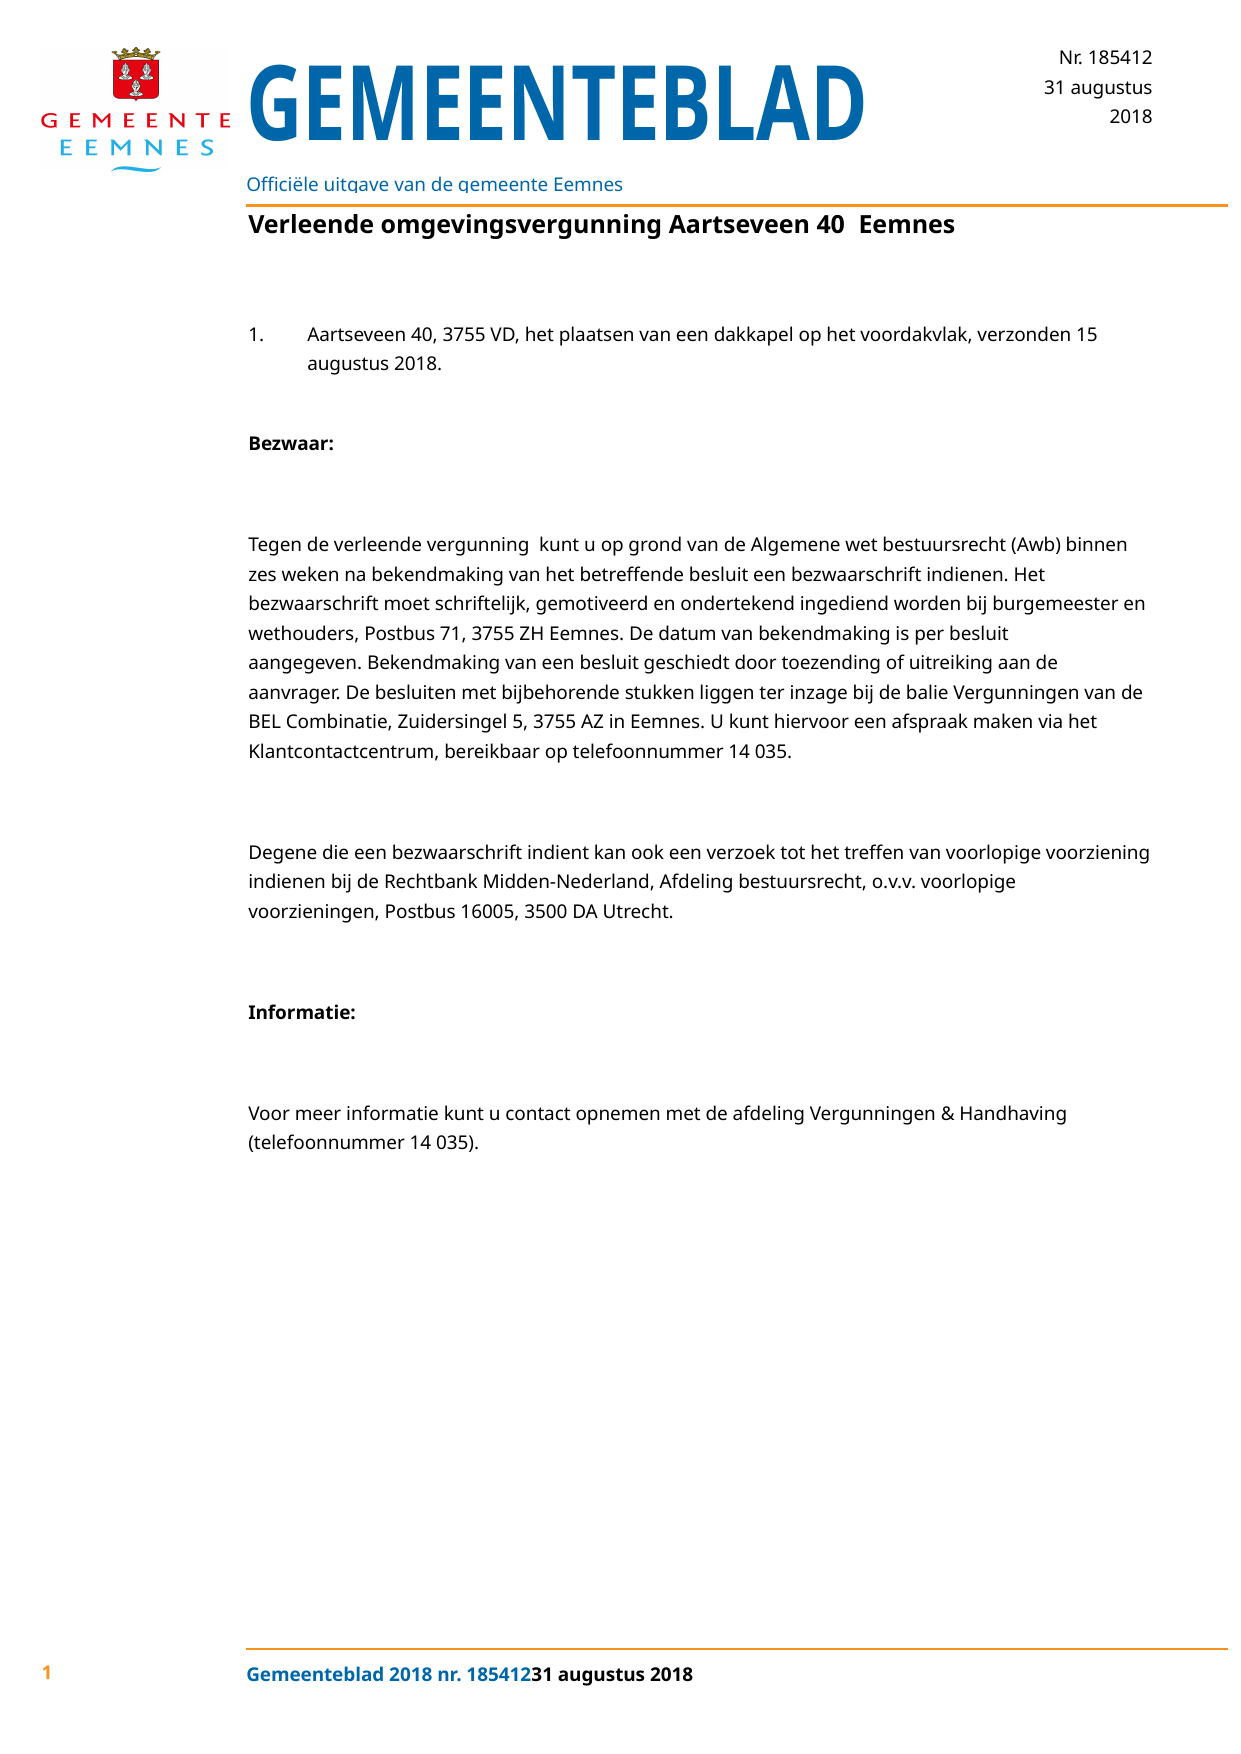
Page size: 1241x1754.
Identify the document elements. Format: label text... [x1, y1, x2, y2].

text Degene die een bezwaarschrift indient kan ook een verzoek tot het treffen van voorlopige voorziening indienen bij de Rechtbank Midden-Nederland, Afdeling bestuursrecht, o.v.v. voorlopige voorzieningen, Postbus 16005, 3500 DA Utrecht. [248, 839, 1152, 924]
text Tegen de verleende vergunning kunt u op grond van de Algemene wet bestuursrecht (Awb) binnen zes weken na bekendmaking van het betreffende besluit een bezwaarschrift indienen. Het bezwaarschrift moet schriftelijk, gemotiveerd en ondertekend ingediend worden bij burgemeester en wethouders, Postbus 71, 3755 ZH Eemnes. De datum van bekendmaking is per besluit aangegeven. Bekendmaking van een besluit geschiedt door toezending of uitreiking aan de aanvrager. De besluiten met bijbehorende stukken liggen ter inzage bij de balie Vergunningen van de BEL Combinatie, Zuidersingel 5, 3755 AZ in Eemnes. U kunt hiervoor een afspraak maken via het Klantcontactcentrum, bereikbaar op telefoonnummer 14 035. [248, 531, 1152, 764]
list Aartseveen 40, 3755 VD, het plaatsen van een dakkapel op het voordakvlak, verzonden 15 augustus 2018. [248, 321, 1152, 376]
text Informatie: [248, 999, 1152, 1025]
text Verleende omgevingsvergunning Aartseveen 40 Eemnes [248, 207, 1152, 241]
picture [41, 47, 231, 172]
text Voor meer informatie kunt u contact opnemen met de afdeling Vergunningen & Handhaving (telefoonnummer 14 035). [248, 1100, 1152, 1155]
text Bezwaar: [248, 430, 1152, 456]
